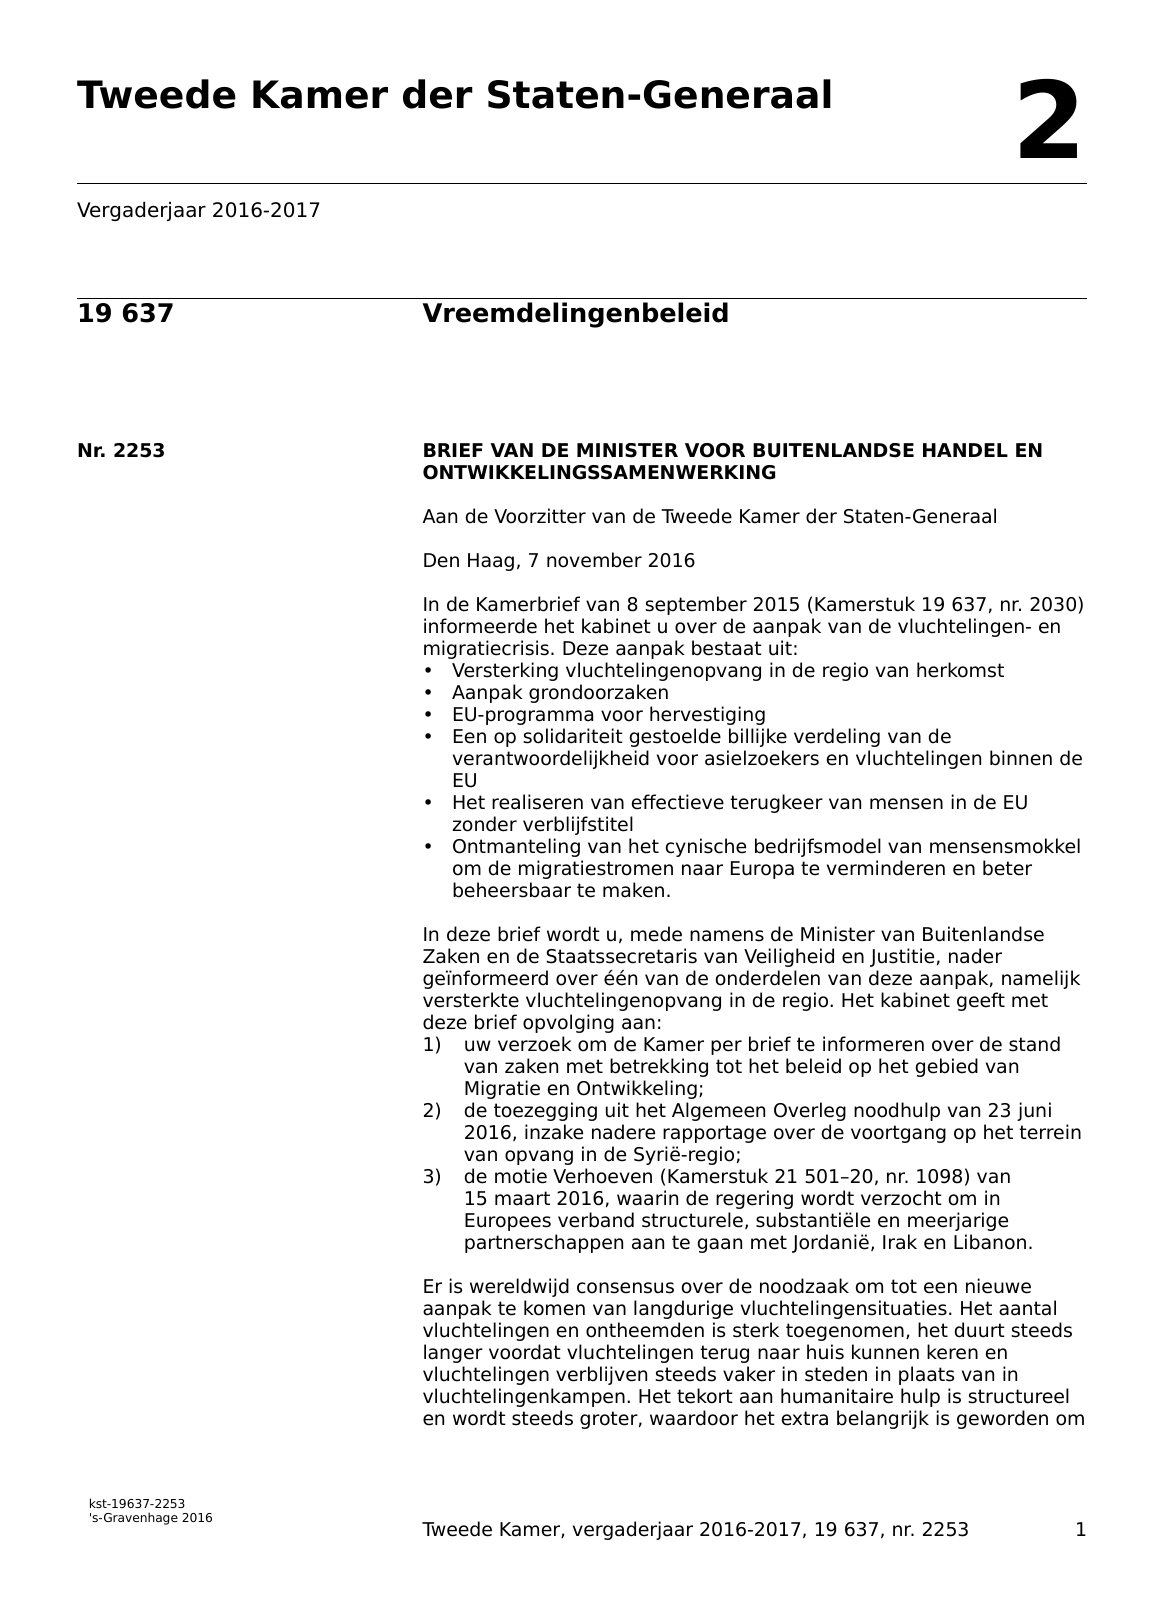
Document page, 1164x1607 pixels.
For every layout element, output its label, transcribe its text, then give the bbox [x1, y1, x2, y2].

text 1) uw verzoek om de Kamer per brief te informeren over de stand van zaken met betrekking tot het beleid op het gebied van Migratie en Ontwikkeling; [422, 1034, 1087, 1100]
text • Het realiseren van effectieve terugkeer van mensen in de EU zonder verblijfstitel [422, 792, 1087, 836]
text kst-19637-2253 [88, 1497, 323, 1511]
table_cell Vergaderjaar 2016-2017 [77, 184, 1087, 298]
table_header 2 [886, 59, 1087, 183]
table_header Tweede Kamer der Staten-Generaal [77, 59, 886, 183]
text 2) de toezegging uit het Algemeen Overleg noodhulp van 23 juni 2016, inzake nadere rapportage over de voortgang op het terrein van opvang in de Syrië-regio; [422, 1100, 1087, 1166]
text 3) de motie Verhoeven (Kamerstuk 21 501–20, nr. 1098) van 15 maart 2016, waarin de regering wordt verzocht om in Europees verband structurele, substantiële en meerjarige partnerschappen aan te gaan met Jordanië, Irak en Libanon. [422, 1166, 1087, 1254]
text • Ontmanteling van het cynische bedrijfsmodel van mensensmokkel om de migratiestromen naar Europa te verminderen en beter beheersbaar te maken. [422, 836, 1087, 902]
text • Een op solidariteit gestoelde billijke verdeling van de verantwoordelijkheid voor asielzoekers en vluchtelingen binnen de EU [422, 726, 1087, 792]
text Er is wereldwijd consensus over de noodzaak om tot een nieuwe aanpak te komen van langdurige vluchtelingensituaties. Het aantal vluchtelingen en ontheemden is sterk toegenomen, het duurt steeds langer voordat vluchtelingen terug naar huis kunnen keren en vluchtelingen verblijven steeds vaker in steden in plaats van in vluchtelingenkampen. Het tekort aan humanitaire hulp is structureel en wordt steeds groter, waardoor het extra belangrijk is geworden om [422, 1276, 1087, 1430]
text Den Haag, 7 november 2016 [422, 550, 1087, 572]
text • EU-programma voor hervestiging [422, 704, 1087, 726]
subtitle 19 637 Vreemdelingenbeleid [77, 299, 1087, 329]
text In de Kamerbrief van 8 september 2015 (Kamerstuk 19 637, nr. 2030) informeerde het kabinet u over de aanpak van de vluchtelingen- en migratiecrisis. Deze aanpak bestaat uit: [422, 594, 1087, 660]
subtitle Nr. 2253 BRIEF VAN DE MINISTER VOOR BUITENLANDSE HANDEL EN ONTWIKKELINGSSAMENWERKING [77, 440, 1087, 484]
text • Versterking vluchtelingenopvang in de regio van herkomst [422, 660, 1087, 682]
text Aan de Voorzitter van de Tweede Kamer der Staten-Generaal [422, 506, 1087, 528]
text • Aanpak grondoorzaken [422, 682, 1087, 704]
text 's-Gravenhage 2016 [88, 1511, 323, 1525]
text In deze brief wordt u, mede namens de Minister van Buitenlandse Zaken en de Staatssecretaris van Veiligheid en Justitie, nader geïnformeerd over één van de onderdelen van deze aanpak, namelijk versterkte vluchtelingenopvang in de regio. Het kabinet geeft met deze brief opvolging aan: [422, 924, 1087, 1034]
